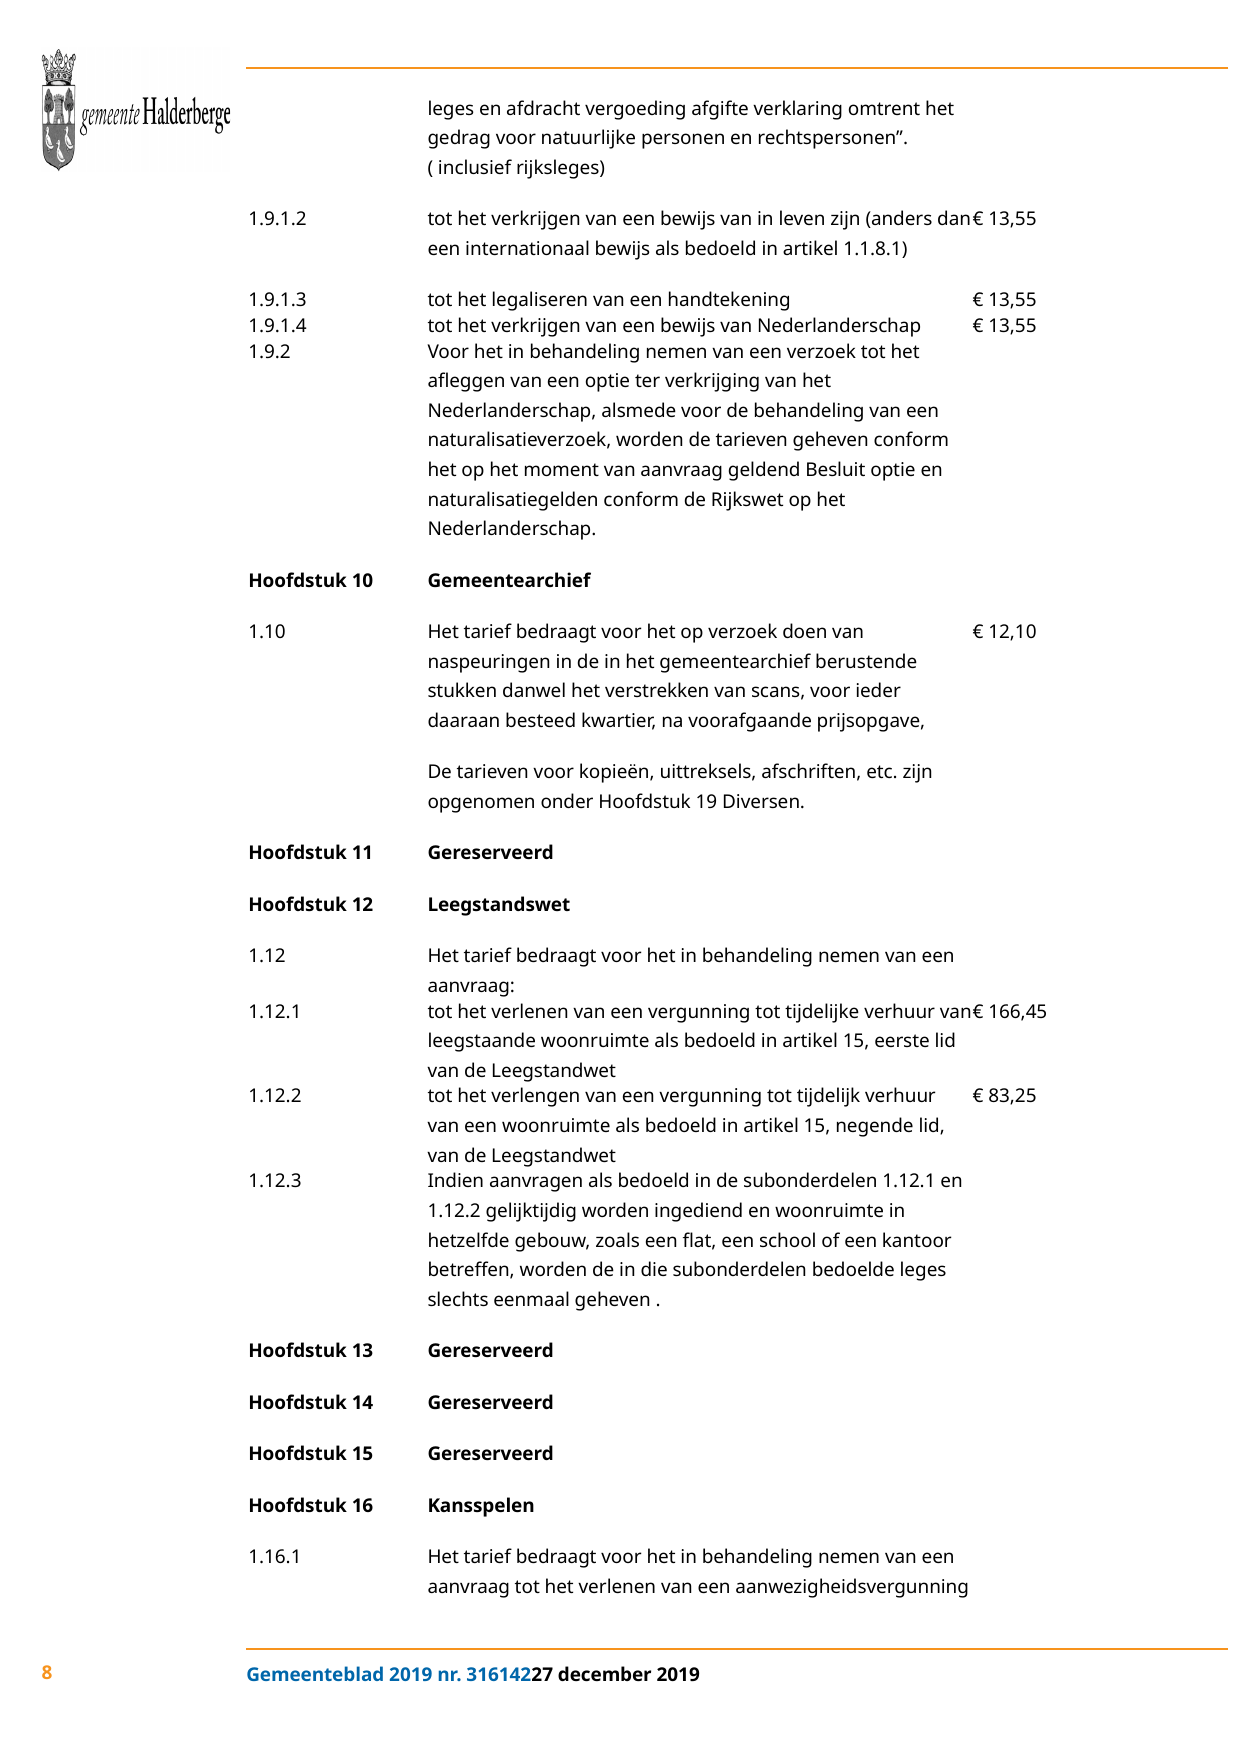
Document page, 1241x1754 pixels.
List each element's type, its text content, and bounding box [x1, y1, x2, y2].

table_cell 1.16.1 [248, 1543, 427, 1598]
table_cell [427, 733, 972, 758]
table_cell [248, 1312, 427, 1337]
table_cell [248, 1363, 427, 1389]
table_cell Indien aanvragen als bedoeld in de subonderdelen 1.12.1 en 1.12.2 gelijktijdig worden ingediend en woonruimte in hetzelfde gebouw, zoals een flat, een school of een kantoor betreffen, worden de in die subonderdelen bedoelde leges slechts eenmaal geheven . [427, 1168, 972, 1312]
table_cell Gereserveerd [427, 1389, 972, 1414]
table_cell Hoofdstuk 15 [248, 1440, 427, 1466]
table_cell [973, 1543, 1152, 1598]
table_cell Het tarief bedraagt voor het in behandeling nemen van een aanvraag: [427, 943, 972, 998]
table_cell [248, 759, 427, 814]
table_cell [973, 865, 1152, 891]
table_cell € 13,55 [973, 312, 1152, 338]
table_cell [973, 1466, 1152, 1492]
table_cell € 166,45 [973, 998, 1152, 1083]
table_cell [973, 593, 1152, 618]
table_cell [427, 1363, 972, 1389]
table_cell 1.9.1.2 [248, 205, 427, 261]
table_cell 1.12.1 [248, 998, 427, 1083]
table_cell [973, 338, 1152, 541]
table_cell [248, 917, 427, 942]
table_cell Het tarief bedraagt voor het in behandeling nemen van een aanvraag tot het verlenen van een aanwezigheidsvergunning [427, 1543, 972, 1598]
table_cell Hoofdstuk 16 [248, 1492, 427, 1517]
table_cell [248, 593, 427, 618]
table_cell [973, 1168, 1152, 1312]
table_cell € 12,10 [973, 618, 1152, 733]
table_cell [248, 261, 427, 286]
table_cell Gereserveerd [427, 1338, 972, 1363]
table_cell tot het verlengen van een vergunning tot tijdelijk verhuur van een woonruimte als bedoeld in artikel 15, negende lid, van de Leegstandwet [427, 1083, 972, 1168]
table_cell [973, 840, 1152, 865]
table_cell Hoofdstuk 13 [248, 1338, 427, 1363]
table_cell [427, 814, 972, 839]
table_cell [248, 1415, 427, 1440]
table_cell Gereserveerd [427, 1440, 972, 1466]
table_cell [973, 541, 1152, 567]
table_cell 1.10 [248, 618, 427, 733]
table_cell 1.9.2 [248, 338, 427, 541]
table_cell [973, 917, 1152, 942]
table_cell [248, 1466, 427, 1492]
table_cell [973, 1363, 1152, 1389]
table_cell Hoofdstuk 11 [248, 840, 427, 865]
table_cell leges en afdracht vergoeding afgifte verklaring omtrent het gedrag voor natuurlijke personen en rechtspersonen”. ( inclusief rijksleges) [427, 95, 972, 180]
table_cell Gemeentearchief [427, 567, 972, 593]
table_cell € 13,55 [973, 286, 1152, 312]
table_cell [973, 261, 1152, 286]
table_cell 1.12 [248, 943, 427, 998]
table_cell [427, 1312, 972, 1337]
table_cell [973, 1492, 1152, 1517]
table_cell [427, 593, 972, 618]
table_cell [973, 814, 1152, 839]
table_cell Hoofdstuk 10 [248, 567, 427, 593]
table_cell [973, 1389, 1152, 1414]
table_cell 1.12.2 [248, 1083, 427, 1168]
table_cell [248, 95, 427, 180]
table_cell Kansspelen [427, 1492, 972, 1517]
table_cell [248, 733, 427, 758]
table_cell [427, 1415, 972, 1440]
table_cell Hoofdstuk 12 [248, 891, 427, 917]
table_cell [973, 1518, 1152, 1543]
table_cell Leegstandswet [427, 891, 972, 917]
table_cell [248, 180, 427, 205]
table_cell € 13,55 [973, 205, 1152, 261]
table_cell [973, 1312, 1152, 1337]
table_cell 1.9.1.3 [248, 286, 427, 312]
picture [41, 47, 231, 172]
table_cell tot het verkrijgen van een bewijs van Nederlanderschap [427, 312, 972, 338]
table_cell [248, 541, 427, 567]
table_cell [973, 1440, 1152, 1466]
table_cell [973, 943, 1152, 998]
table_cell De tarieven voor kopieën, uittreksels, afschriften, etc. zijn opgenomen onder Hoofdstuk 19 Diversen. [427, 759, 972, 814]
table_cell tot het legaliseren van een handtekening [427, 286, 972, 312]
table_cell [427, 261, 972, 286]
table_cell [427, 917, 972, 942]
table_cell € 83,25 [973, 1083, 1152, 1168]
table_cell [248, 1518, 427, 1543]
table_cell [973, 733, 1152, 758]
table_cell [973, 1338, 1152, 1363]
table_cell Hoofdstuk 14 [248, 1389, 427, 1414]
table_cell [427, 541, 972, 567]
table_cell [973, 567, 1152, 593]
table_cell [973, 95, 1152, 180]
table_cell [248, 814, 427, 839]
table_cell [248, 865, 427, 891]
table_cell Gereserveerd [427, 840, 972, 865]
table_cell [973, 180, 1152, 205]
table_cell Voor het in behandeling nemen van een verzoek tot het afleggen van een optie ter verkrijging van het Nederlanderschap, alsmede voor de behandeling van een naturalisatieverzoek, worden de tarieven geheven conform het op het moment van aanvraag geldend Besluit optie en naturalisatiegelden conform de Rijkswet op het Nederlanderschap. [427, 338, 972, 541]
table_cell [973, 1415, 1152, 1440]
table_cell [427, 1518, 972, 1543]
table_cell tot het verkrijgen van een bewijs van in leven zijn (anders dan een internationaal bewijs als bedoeld in artikel 1.1.8.1) [427, 205, 972, 261]
table_cell tot het verlenen van een vergunning tot tijdelijke verhuur van leegstaande woonruimte als bedoeld in artikel 15, eerste lid van de Leegstandwet [427, 998, 972, 1083]
table_cell [973, 891, 1152, 917]
table_cell [973, 759, 1152, 814]
table_cell [427, 865, 972, 891]
table_cell 1.12.3 [248, 1168, 427, 1312]
table_cell 1.9.1.4 [248, 312, 427, 338]
table_cell [427, 1466, 972, 1492]
table_cell [427, 180, 972, 205]
table_cell Het tarief bedraagt voor het op verzoek doen van naspeuringen in de in het gemeentearchief berustende stukken danwel het verstrekken van scans, voor ieder daaraan besteed kwartier, na voorafgaande prijsopgave, [427, 618, 972, 733]
